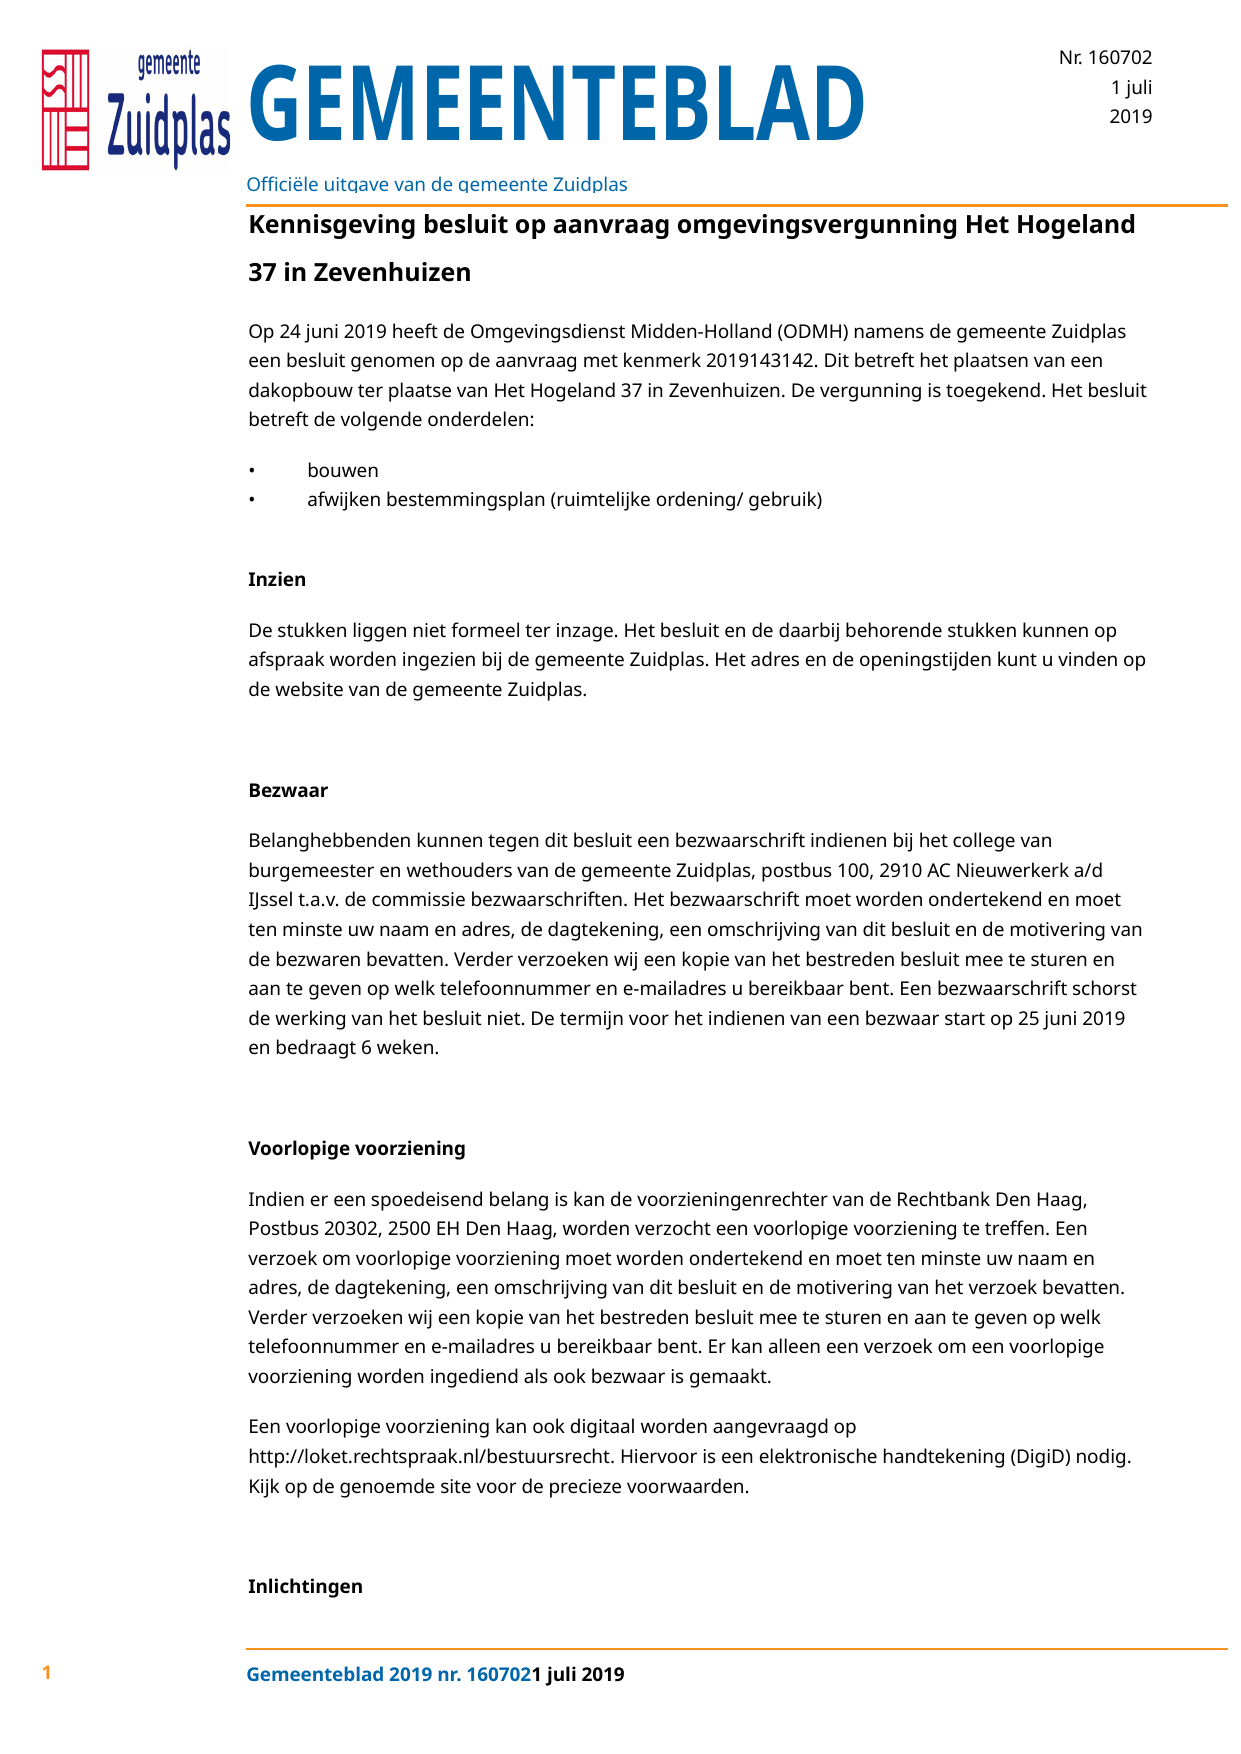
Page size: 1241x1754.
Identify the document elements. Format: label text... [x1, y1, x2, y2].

text Op 24 juni 2019 heeft de Omgevingsdienst Midden-Holland (ODMH) namens de gemeente Zuidplas een besluit genomen op de aanvraag met kenmerk 2019143142. Dit betreft het plaatsen van een dakopbouw ter plaatse van Het Hogeland 37 in Zevenhuizen. De vergunning is toegekend. Het besluit betreft de volgende onderdelen: [248, 318, 1152, 432]
text Inzien [248, 567, 1152, 592]
text Inlichtingen [248, 1574, 1152, 1599]
text Kennisgeving besluit op aanvraag omgevingsvergunning Het Hogeland 37 in Zevenhuizen [248, 207, 1152, 288]
text Belanghebbenden kunnen tegen dit besluit een bezwaarschrift indienen bij het college van burgemeester en wethouders van de gemeente Zuidplas, postbus 100, 2910 AC Nieuwerkerk a/d IJssel t.a.v. de commissie bezwaarschriften. Het bezwaarschrift moet worden ondertekend en moet ten minste uw naam en adres, de dagtekening, een omschrijving van dit besluit en de motivering van de bezwaren bevatten. Verder verzoeken wij een kopie van het bestreden besluit mee te sturen en aan te geven op welk telefoonnummer en e-mailadres u bereikbaar bent. Een bezwaarschrift schorst de werking van het besluit niet. De termijn voor het indienen van een bezwaar start op 25 juni 2019 en bedraagt 6 weken. [248, 827, 1152, 1060]
text Voorlopige voorziening [248, 1135, 1152, 1161]
text Een voorlopige voorziening kan ook digitaal worden aangevraagd op http://loket.rechtspraak.nl/bestuursrecht. Hiervoor is een elektronische handtekening (DigiD) nodig. Kijk op de genoemde site voor de precieze voorwaarden. [248, 1414, 1152, 1499]
list afwijken bestemmingsplan (ruimtelijke ordening/ gebruik) [248, 487, 1152, 512]
list bouwen [248, 457, 1152, 483]
text Indien er een spoedeisend belang is kan de voorzieningenrechter van de Rechtbank Den Haag, Postbus 20302, 2500 EH Den Haag, worden verzocht een voorlopige voorziening te treffen. Een verzoek om voorlopige voorziening moet worden ondertekend en moet ten minste uw naam en adres, de dagtekening, een omschrijving van dit besluit en de motivering van het verzoek bevatten. Verder verzoeken wij een kopie van het bestreden besluit mee te sturen en aan te geven op welk telefoonnummer en e-mailadres u bereikbaar bent. Er kan alleen een verzoek om een voorlopige voorziening worden ingediend als ook bezwaar is gemaakt. [248, 1186, 1152, 1389]
text De stukken liggen niet formeel ter inzage. Het besluit en de daarbij behorende stukken kunnen op afspraak worden ingezien bij de gemeente Zuidplas. Het adres en de openingstijden kunt u vinden op de website van de gemeente Zuidplas. [248, 617, 1152, 702]
text Bezwaar [248, 777, 1152, 803]
picture [41, 47, 231, 172]
